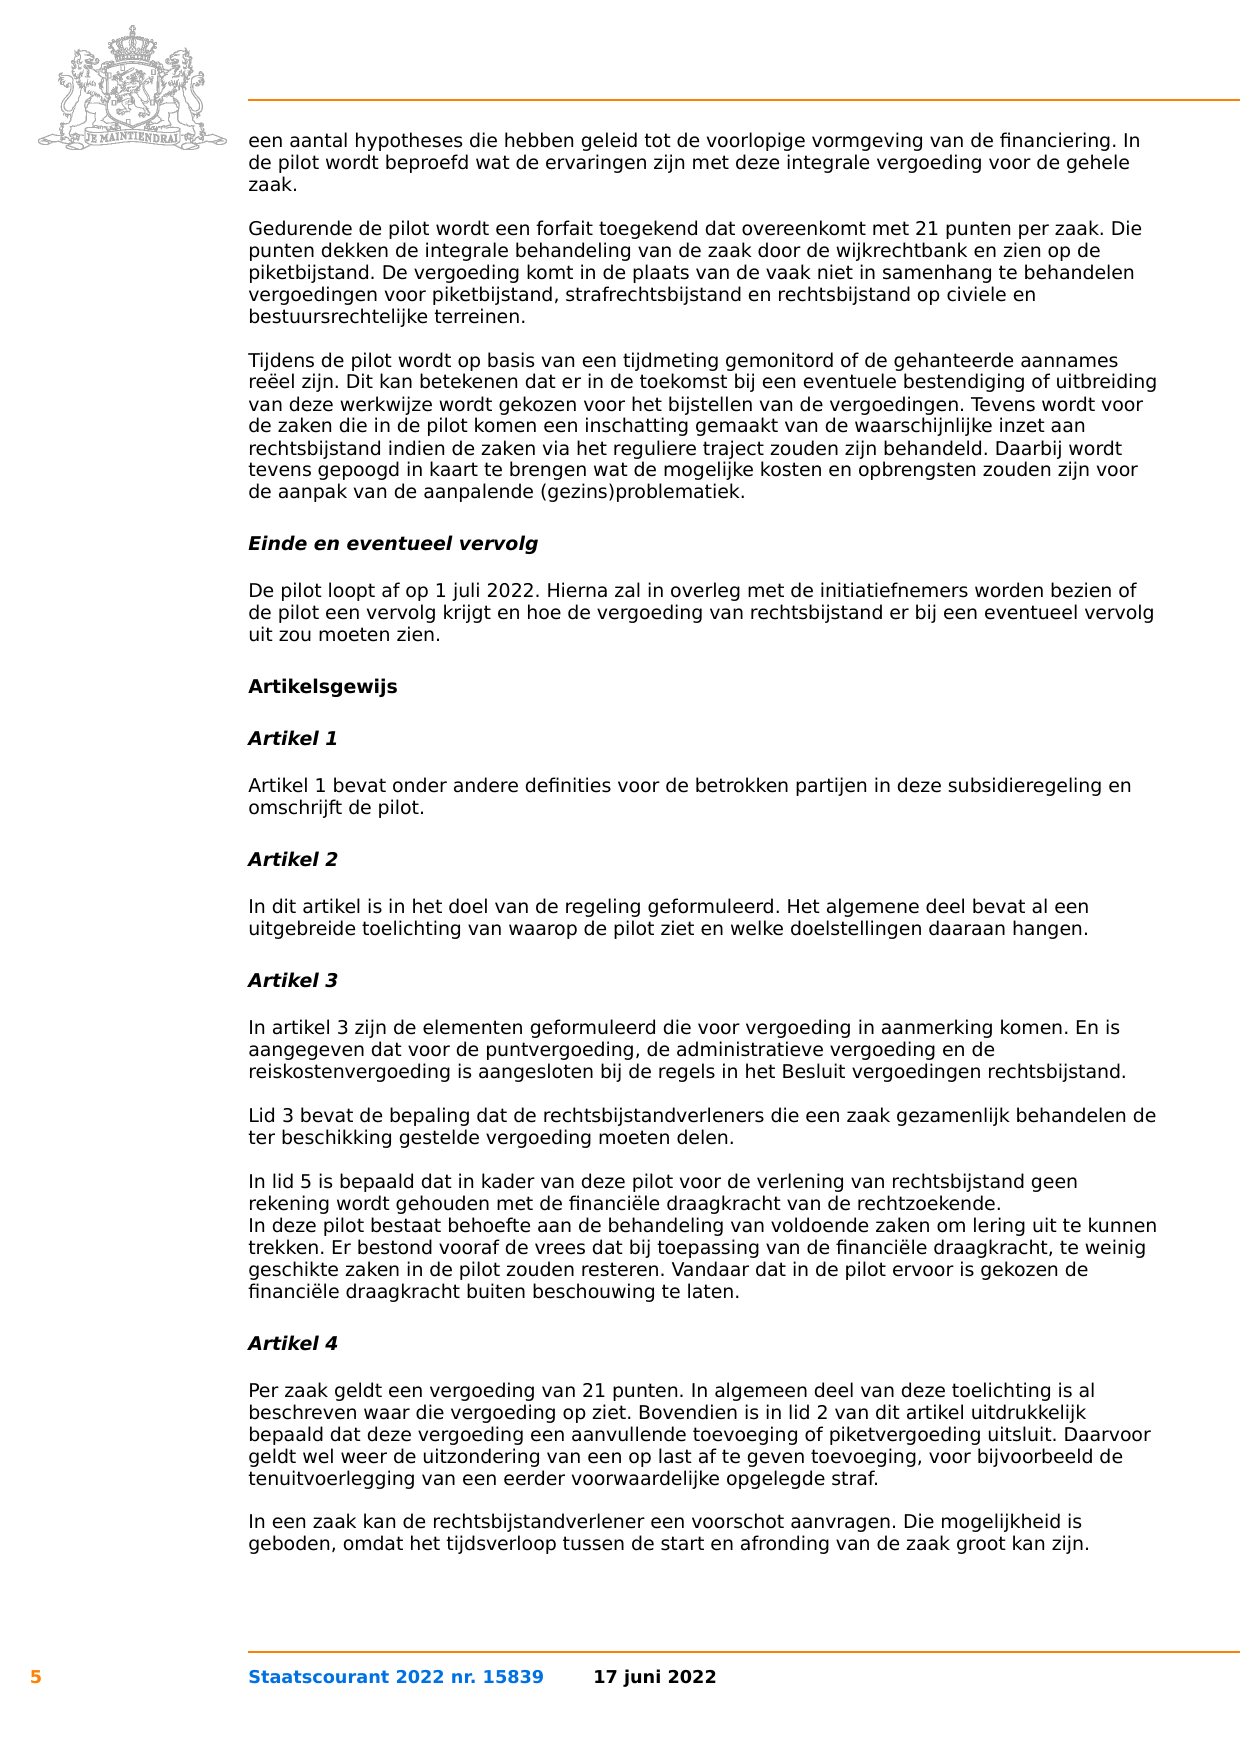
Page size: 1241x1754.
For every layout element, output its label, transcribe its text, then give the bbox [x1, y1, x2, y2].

text Per zaak geldt een vergoeding van 21 punten. In algemeen deel van deze toelichting is al beschreven waar die vergoeding op ziet. Bovendien is in lid 2 van dit artikel uitdrukkelijk bepaald dat deze vergoeding een aanvullende toevoeging of piketvergoeding uitsluit. Daarvoor geldt wel weer de uitzondering van een op last af te geven toevoeging, voor bijvoorbeeld de tenuitvoerlegging van een eerder voorwaardelijke opgelegde straf. [248, 1379, 1163, 1489]
subtitle Artikel 3 [248, 970, 1163, 992]
text In deze pilot bestaat behoefte aan de behandeling van voldoende zaken om lering uit te kunnen trekken. Er bestond vooraf de vrees dat bij toepassing van de financiële draagkracht, te weinig geschikte zaken in de pilot zouden resteren. Vandaar dat in de pilot ervoor is gekozen de financiële draagkracht buiten beschouwing te laten. [248, 1215, 1163, 1303]
subtitle Artikel 2 [248, 849, 1163, 871]
text Tijdens de pilot wordt op basis van een tijdmeting gemonitord of de gehanteerde aannames reëel zijn. Dit kan betekenen dat er in de toekomst bij een eventuele bestendiging of uitbreiding van deze werkwijze wordt gekozen voor het bijstellen van de vergoedingen. Tevens wordt voor de zaken die in de pilot komen een inschatting gemaakt van de waarschijnlijke inzet aan rechtsbijstand indien de zaken via het reguliere traject zouden zijn behandeld. Daarbij wordt tevens gepoogd in kaart te brengen wat de mogelijke kosten en opbrengsten zouden zijn voor de aanpak van de aanpalende (gezins)problematiek. [248, 349, 1163, 503]
text een aantal hypotheses die hebben geleid tot de voorlopige vormgeving van de financiering. In de pilot wordt beproefd wat de ervaringen zijn met deze integrale vergoeding voor de gehele zaak. [248, 130, 1163, 196]
picture [38, 25, 227, 150]
text Lid 3 bevat de bepaling dat de rechtsbijstandverleners die een zaak gezamenlijk behandelen de ter beschikking gestelde vergoeding moeten delen. [248, 1105, 1163, 1149]
text Gedurende de pilot wordt een forfait toegekend dat overeenkomt met 21 punten per zaak. Die punten dekken de integrale behandeling van de zaak door de wijkrechtbank en zien op de piketbijstand. De vergoeding komt in de plaats van de vaak niet in samenhang te behandelen vergoedingen voor piketbijstand, strafrechtsbijstand en rechtsbijstand op civiele en bestuursrechtelijke terreinen. [248, 218, 1163, 328]
subtitle Artikel 1 [248, 728, 1163, 750]
text De pilot loopt af op 1 juli 2022. Hierna zal in overleg met de initiatiefnemers worden bezien of de pilot een vervolg krijgt en hoe de vergoeding van rechtsbijstand er bij een eventueel vervolg uit zou moeten zien. [248, 580, 1163, 646]
text In een zaak kan de rechtsbijstandverlener een voorschot aanvragen. Die mogelijkheid is geboden, omdat het tijdsverloop tussen de start en afronding van de zaak groot kan zijn. [248, 1511, 1163, 1555]
text In lid 5 is bepaald dat in kader van deze pilot voor de verlening van rechtsbijstand geen rekening wordt gehouden met de financiële draagkracht van de rechtzoekende. [248, 1171, 1163, 1215]
text In artikel 3 zijn de elementen geformuleerd die voor vergoeding in aanmerking komen. En is aangegeven dat voor de puntvergoeding, de administratieve vergoeding en de reiskostenvergoeding is aangesloten bij de regels in het Besluit vergoedingen rechtsbijstand. [248, 1017, 1163, 1083]
subtitle Einde en eventueel vervolg [248, 533, 1163, 555]
text In dit artikel is in het doel van de regeling geformuleerd. Het algemene deel bevat al een uitgebreide toelichting van waarop de pilot ziet en welke doelstellingen daaraan hangen. [248, 896, 1163, 940]
subtitle Artikelsgewijs [248, 676, 1163, 698]
text Artikel 1 bevat onder andere definities voor de betrokken partijen in deze subsidieregeling en omschrijft de pilot. [248, 775, 1163, 819]
subtitle Artikel 4 [248, 1333, 1163, 1354]
